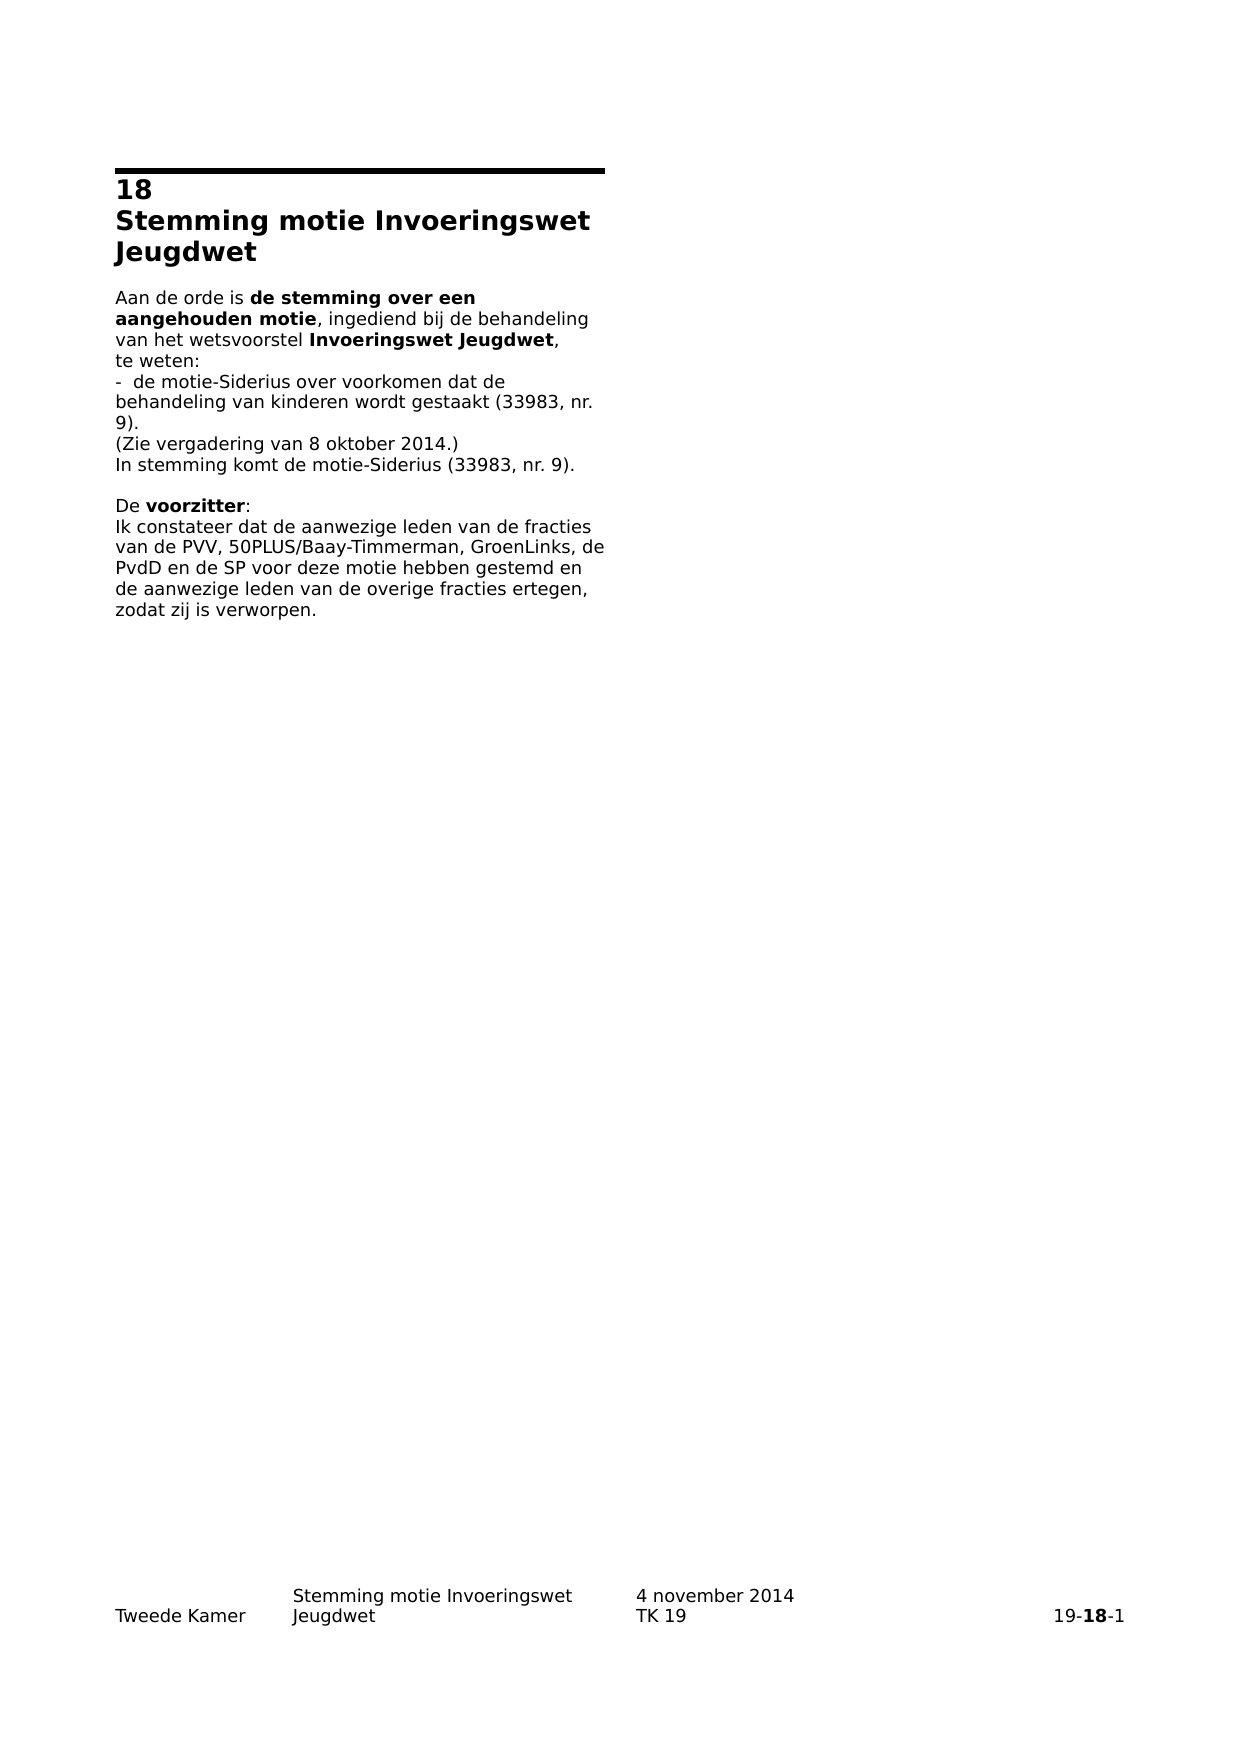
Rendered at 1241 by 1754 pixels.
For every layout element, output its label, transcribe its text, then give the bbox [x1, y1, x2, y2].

title 18 Stemming motie Invoeringswet Jeugdwet [115, 174, 605, 268]
text Ik constateer dat de aanwezige leden van de fracties van de PVV, 50PLUS/Baay-Timmerman, GroenLinks, de PvdD en de SP voor deze motie hebben gestemd en de aanwezige leden van de overige fracties ertegen, zodat zij is verworpen. [115, 516, 605, 621]
text Aan de orde is de stemming over een aangehouden motie, ingediend bij de behandeling van het wetsvoorstel Invoeringswet Jeugdwet, [115, 288, 605, 351]
text te weten: [115, 351, 605, 371]
list de motie-Siderius over voorkomen dat de behandeling van kinderen wordt gestaakt (33983, nr. 9). [115, 371, 605, 434]
text In stemming komt de motie-Siderius (33983, nr. 9). [115, 455, 605, 476]
text (Zie vergadering van 8 oktober 2014.) [115, 434, 605, 455]
text De voorzitter: [115, 496, 605, 516]
